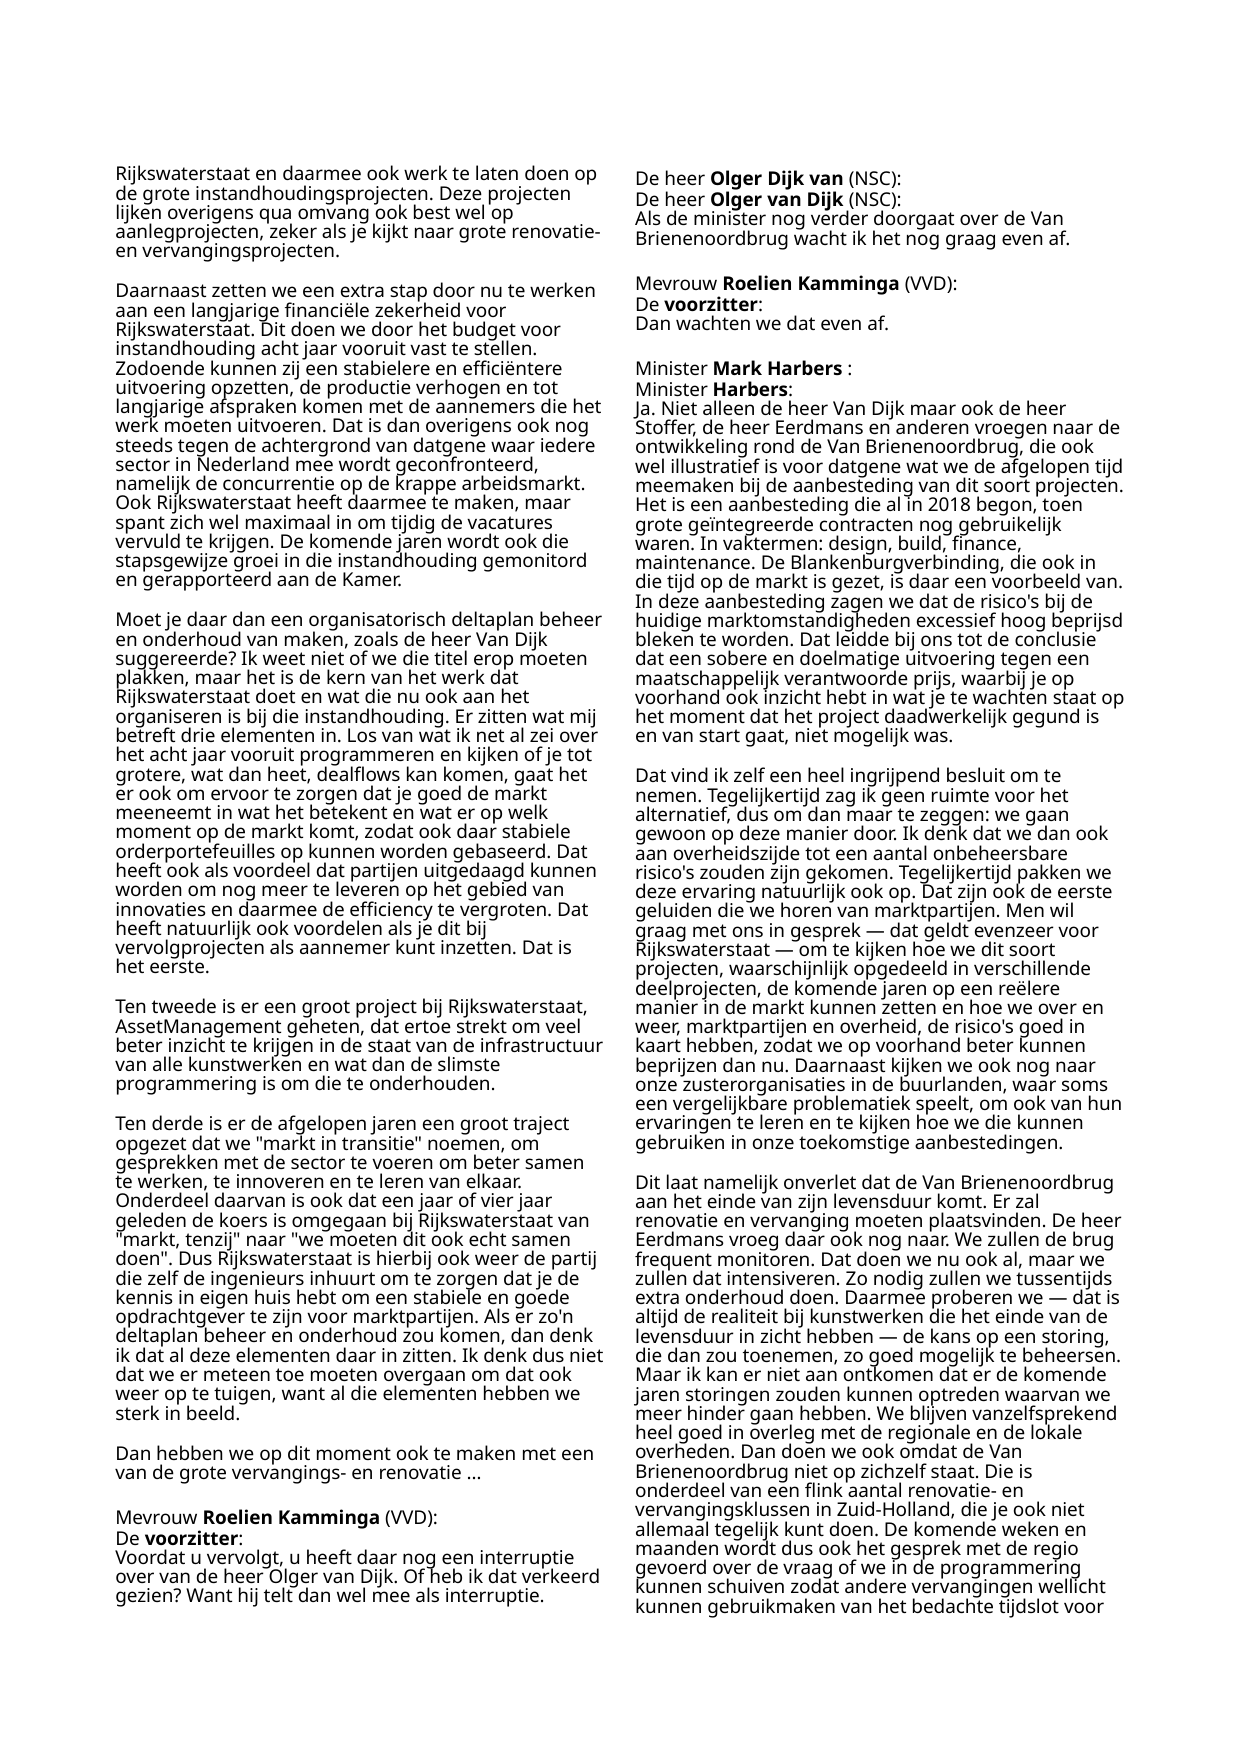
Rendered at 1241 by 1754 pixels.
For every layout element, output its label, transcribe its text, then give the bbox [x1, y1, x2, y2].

text Mevrouw Roelien Kamminga (VVD): [635, 270, 1125, 296]
text Minister Harbers: [635, 381, 1125, 400]
text Ten tweede is er een groot project bij Rijkswaterstaat, AssetManagement geheten, dat ertoe strekt om veel beter inzicht te krijgen in de staat van de infrastructuur van alle kunstwerken en wat dan de slimste programmering is om die te onderhouden. [115, 998, 605, 1095]
text De voorzitter: [115, 1529, 605, 1549]
text De voorzitter: [635, 296, 1125, 315]
text Voordat u vervolgt, u heeft daar nog een interruptie over van de heer Olger van Dijk. Of heb ik dat verkeerd gezien? Want hij telt dan wel mee als interruptie. [115, 1549, 605, 1607]
text Moet je daar dan een organisatorisch deltaplan beheer en onderhoud van maken, zoals de heer Van Dijk suggereerde? Ik weet niet of we die titel erop moeten plakken, maar het is de kern van het werk dat Rijkswaterstaat doet en wat die nu ook aan het organiseren is bij die instandhouding. Er zitten wat mij betreft drie elementen in. Los van wat ik net al zei over het acht jaar vooruit programmeren en kijken of je tot grotere, wat dan heet, dealflows kan komen, gaat het er ook om ervoor te zorgen dat je goed de markt meeneemt in wat het betekent en wat er op welk moment op de markt komt, zodat ook daar stabiele orderportefeuilles op kunnen worden gebaseerd. Dat heeft ook als voordeel dat partijen uitgedaagd kunnen worden om nog meer te leveren op het gebied van innovaties en daarmee de efficiency te vergroten. Dat heeft natuurlijk ook voordelen als je dit bij vervolgprojecten als aannemer kunt inzetten. Dat is het eerste. [115, 611, 605, 978]
text Minister Mark Harbers : [635, 355, 1125, 381]
text Dan wachten we dat even af. [635, 315, 1125, 334]
text Ja. Niet alleen de heer Van Dijk maar ook de heer Stoffer, de heer Eerdmans en anderen vroegen naar de ontwikkeling rond de Van Brienenoordbrug, die ook wel illustratief is voor datgene wat we de afgelopen tijd meemaken bij de aanbesteding van dit soort projecten. Het is een aanbesteding die al in 2018 begon, toen grote geïntegreerde contracten nog gebruikelijk waren. In vaktermen: design, build, finance, maintenance. De Blankenburgverbinding, die ook in die tijd op de markt is gezet, is daar een voorbeeld van. In deze aanbesteding zagen we dat de risico's bij de huidige marktomstandigheden excessief hoog beprijsd bleken te worden. Dat leidde bij ons tot de conclusie dat een sobere en doelmatige uitvoering tegen een maatschappelijk verantwoorde prijs, waarbij je op voorhand ook inzicht hebt in wat je te wachten staat op het moment dat het project daadwerkelijk gegund is en van start gaat, niet mogelijk was. [635, 400, 1125, 747]
text De heer Olger van Dijk (NSC): [635, 191, 1125, 210]
text Ten derde is er de afgelopen jaren een groot traject opgezet dat we "markt in transitie" noemen, om gesprekken met de sector te voeren om beter samen te werken, te innoveren en te leren van elkaar. Onderdeel daarvan is ook dat een jaar of vier jaar geleden de koers is omgegaan bij Rijkswaterstaat van "markt, tenzij" naar "we moeten dit ook echt samen doen". Dus Rijkswaterstaat is hierbij ook weer de partij die zelf de ingenieurs inhuurt om te zorgen dat je de kennis in eigen huis hebt om een stabiele en goede opdrachtgever te zijn voor marktpartijen. Als er zo'n deltaplan beheer en onderhoud zou komen, dan denk ik dat al deze elementen daar in zitten. Ik denk dus niet dat we er meteen toe moeten overgaan om dat ook weer op te tuigen, want al die elementen hebben we sterk in beeld. [115, 1115, 605, 1424]
text Dat vind ik zelf een heel ingrijpend besluit om te nemen. Tegelijkertijd zag ik geen ruimte voor het alternatief, dus om dan maar te zeggen: we gaan gewoon op deze manier door. Ik denk dat we dan ook aan overheidszijde tot een aantal onbeheersbare risico's zouden zijn gekomen. Tegelijkertijd pakken we deze ervaring natuurlijk ook op. Dat zijn ook de eerste geluiden die we horen van marktpartijen. Men wil graag met ons in gesprek — dat geldt evenzeer voor Rijkswaterstaat — om te kijken hoe we dit soort projecten, waarschijnlijk opgedeeld in verschillende deelprojecten, de komende jaren op een reëlere manier in de markt kunnen zetten en hoe we over en weer, marktpartijen en overheid, de risico's goed in kaart hebben, zodat we op voorhand beter kunnen beprijzen dan nu. Daarnaast kijken we ook nog naar onze zusterorganisaties in de buurlanden, waar soms een vergelijkbare problematiek speelt, om ook van hun ervaringen te leren en te kijken hoe we die kunnen gebruiken in onze toekomstige aanbestedingen. [635, 767, 1125, 1153]
text Dit laat namelijk onverlet dat de Van Brienenoordbrug aan het einde van zijn levensduur komt. Er zal renovatie en vervanging moeten plaatsvinden. De heer Eerdmans vroeg daar ook nog naar. We zullen de brug frequent monitoren. Dat doen we nu ook al, maar we zullen dat intensiveren. Zo nodig zullen we tussentijds extra onderhoud doen. Daarmee proberen we — dat is altijd de realiteit bij kunstwerken die het einde van de levensduur in zicht hebben — de kans op een storing, die dan zou toenemen, zo goed mogelijk te beheersen. Maar ik kan er niet aan ontkomen dat er de komende jaren storingen zouden kunnen optreden waarvan we meer hinder gaan hebben. We blijven vanzelfsprekend heel goed in overleg met de regionale en de lokale overheden. Dan doen we ook omdat de Van Brienenoordbrug niet op zichzelf staat. Die is onderdeel van een flink aantal renovatie- en vervangingsklussen in Zuid-Holland, die je ook niet allemaal tegelijk kunt doen. De komende weken en maanden wordt dus ook het gesprek met de regio gevoerd over de vraag of we in de programmering kunnen schuiven zodat andere vervangingen wellicht kunnen gebruikmaken van het bedachte tijdslot voor [635, 1174, 1125, 1617]
text Rijkswaterstaat en daarmee ook werk te laten doen op de grote instandhoudingsprojecten. Deze projecten lijken overigens qua omvang ook best wel op aanlegprojecten, zeker als je kijkt naar grote renovatie- en vervangingsprojecten. [115, 165, 605, 262]
text Mevrouw Roelien Kamminga (VVD): [115, 1504, 605, 1529]
text Dan hebben we op dit moment ook te maken met een van de grote vervangings- en renovatie … [115, 1444, 605, 1483]
text De heer Olger Dijk van (NSC): [635, 165, 1125, 191]
text Als de minister nog verder doorgaat over de Van Brienenoordbrug wacht ik het nog graag even af. [635, 210, 1125, 249]
text Daarnaast zetten we een extra stap door nu te werken aan een langjarige financiële zekerheid voor Rijkswaterstaat. Dit doen we door het budget voor instandhouding acht jaar vooruit vast te stellen. Zodoende kunnen zij een stabielere en efficiëntere uitvoering opzetten, de productie verhogen en tot langjarige afspraken komen met de aannemers die het werk moeten uitvoeren. Dat is dan overigens ook nog steeds tegen de achtergrond van datgene waar iedere sector in Nederland mee wordt geconfronteerd, namelijk de concurrentie op de krappe arbeidsmarkt. Ook Rijkswaterstaat heeft daarmee te maken, maar spant zich wel maximaal in om tijdig de vacatures vervuld te krijgen. De komende jaren wordt ook die stapsgewijze groei in die instandhouding gemonitord en gerapporteerd aan de Kamer. [115, 282, 605, 591]
